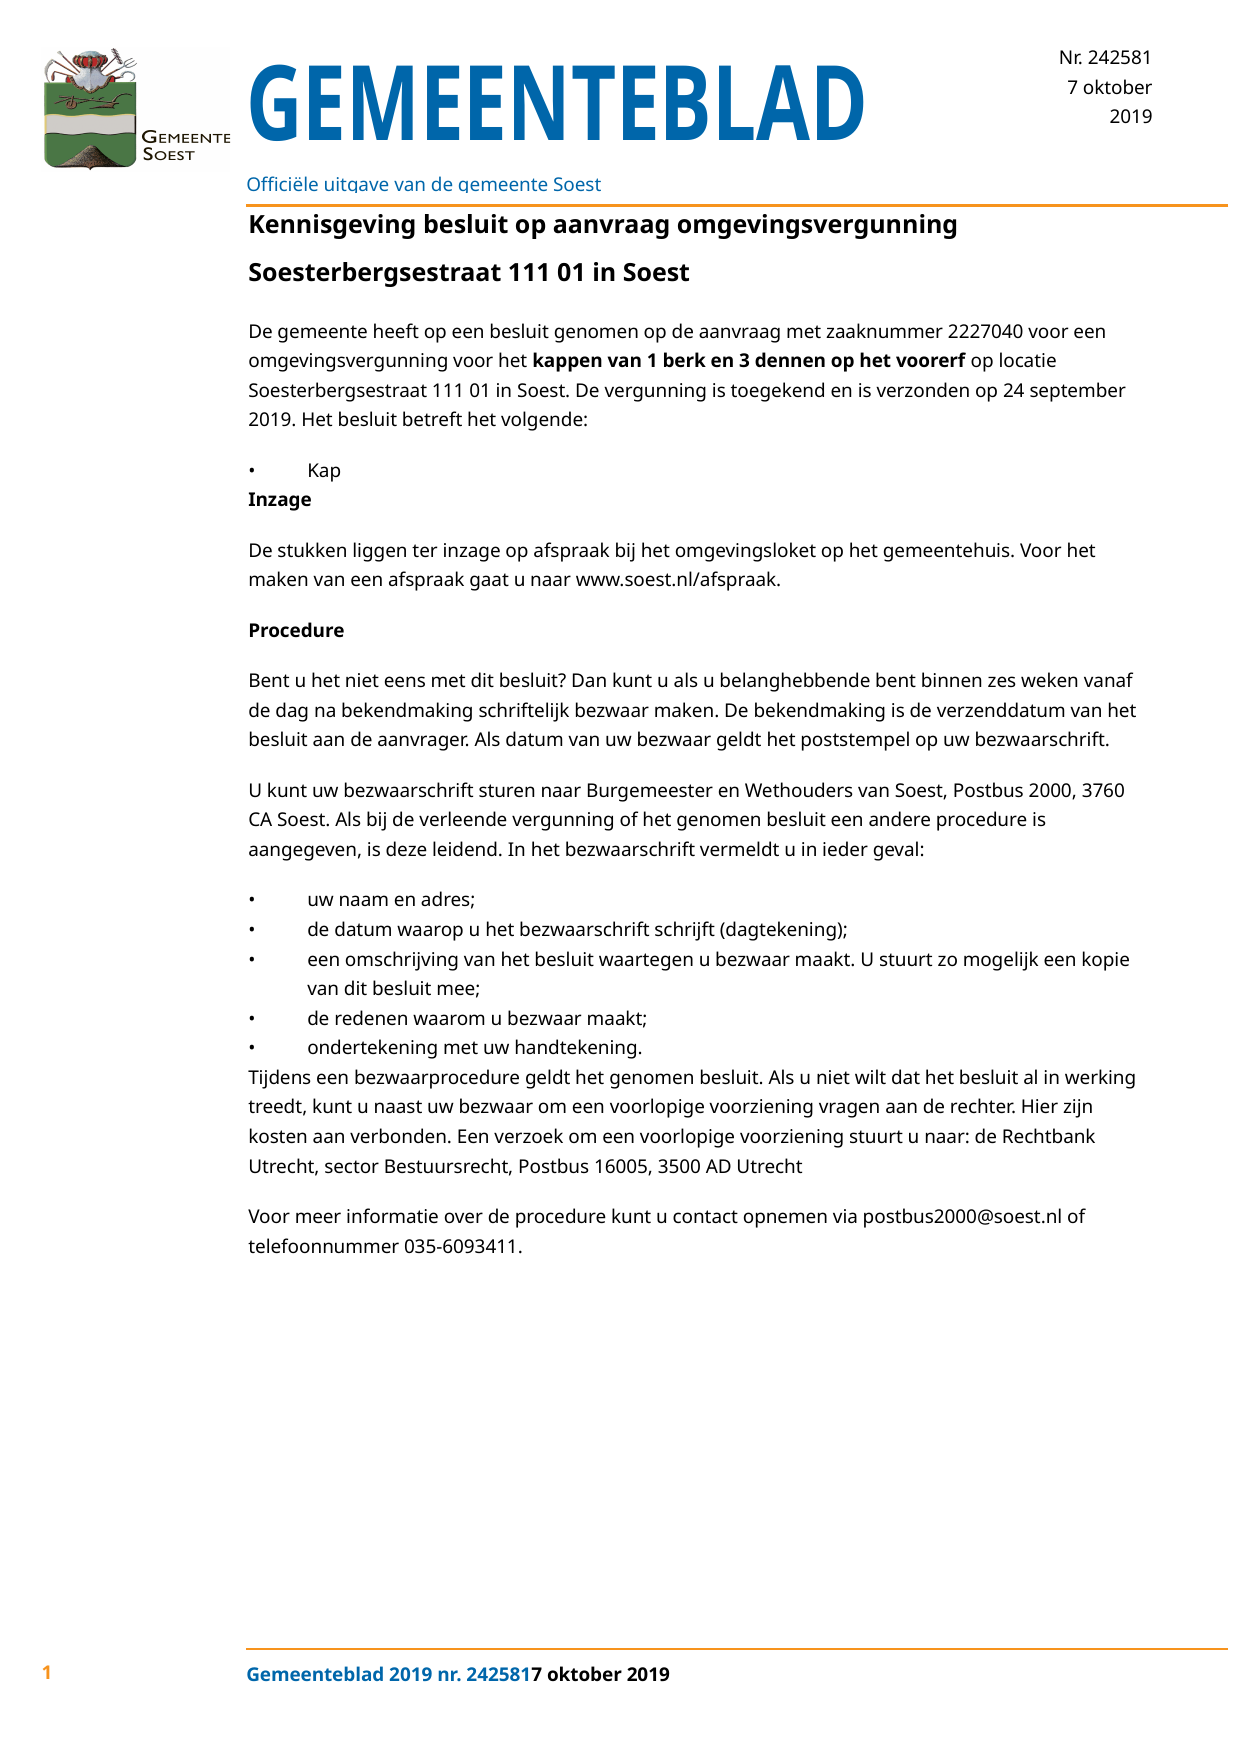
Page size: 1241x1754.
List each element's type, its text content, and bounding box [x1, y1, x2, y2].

text Procedure [248, 617, 1152, 643]
text Voor meer informatie over de procedure kunt u contact opnemen via postbus2000@soest.nl of telefoonnummer 035-6093411. [248, 1203, 1152, 1259]
picture [41, 47, 231, 172]
list de datum waarop u het bezwaarschrift schrijft (dagtekening); [248, 916, 1152, 942]
text Bent u het niet eens met dit besluit? Dan kunt u als u belanghebbende bent binnen zes weken vanaf de dag na bekendmaking schriftelijk bezwaar maken. De bekendmaking is de verzenddatum van het besluit aan de aanvrager. Als datum van uw bezwaar geldt het poststempel op uw bezwaarschrift. [248, 667, 1152, 752]
list ondertekening met uw handtekening. [248, 1034, 1152, 1060]
text Kennisgeving besluit op aanvraag omgevingsvergunning Soesterbergsestraat 111 01 in Soest [248, 207, 1152, 288]
text Inzage [248, 487, 1152, 512]
text Tijdens een bezwaarprocedure geldt het genomen besluit. Als u niet wilt dat het besluit al in werking treedt, kunt u naast uw bezwaar om een voorlopige voorziening vragen aan de rechter. Hier zijn kosten aan verbonden. Een verzoek om een voorlopige voorziening stuurt u naar: de Rechtbank Utrecht, sector Bestuursrecht, Postbus 16005, 3500 AD Utrecht [248, 1064, 1152, 1179]
list Kap [248, 457, 1152, 483]
list een omschrijving van het besluit waartegen u bezwaar maakt. U stuurt zo mogelijk een kopie van dit besluit mee; [248, 946, 1152, 1001]
list de redenen waarom u bezwaar maakt; [248, 1005, 1152, 1031]
text De stukken liggen ter inzage op afspraak bij het omgevingsloket op het gemeentehuis. Voor het maken van een afspraak gaat u naar www.soest.nl/afspraak. [248, 537, 1152, 592]
list uw naam en adres; [248, 887, 1152, 912]
text De gemeente heeft op een besluit genomen op de aanvraag met zaaknummer 2227040 voor een omgevingsvergunning voor het kappen van 1 berk en 3 dennen op het voorerf op locatie Soesterbergsestraat 111 01 in Soest. De vergunning is toegekend en is verzonden op 24 september 2019. Het besluit betreft het volgende: [248, 318, 1152, 432]
text U kunt uw bezwaarschrift sturen naar Burgemeester en Wethouders van Soest, Postbus 2000, 3760 CA Soest. Als bij de verleende vergunning of het genomen besluit een andere procedure is aangegeven, is deze leidend. In het bezwaarschrift vermeldt u in ieder geval: [248, 777, 1152, 862]
